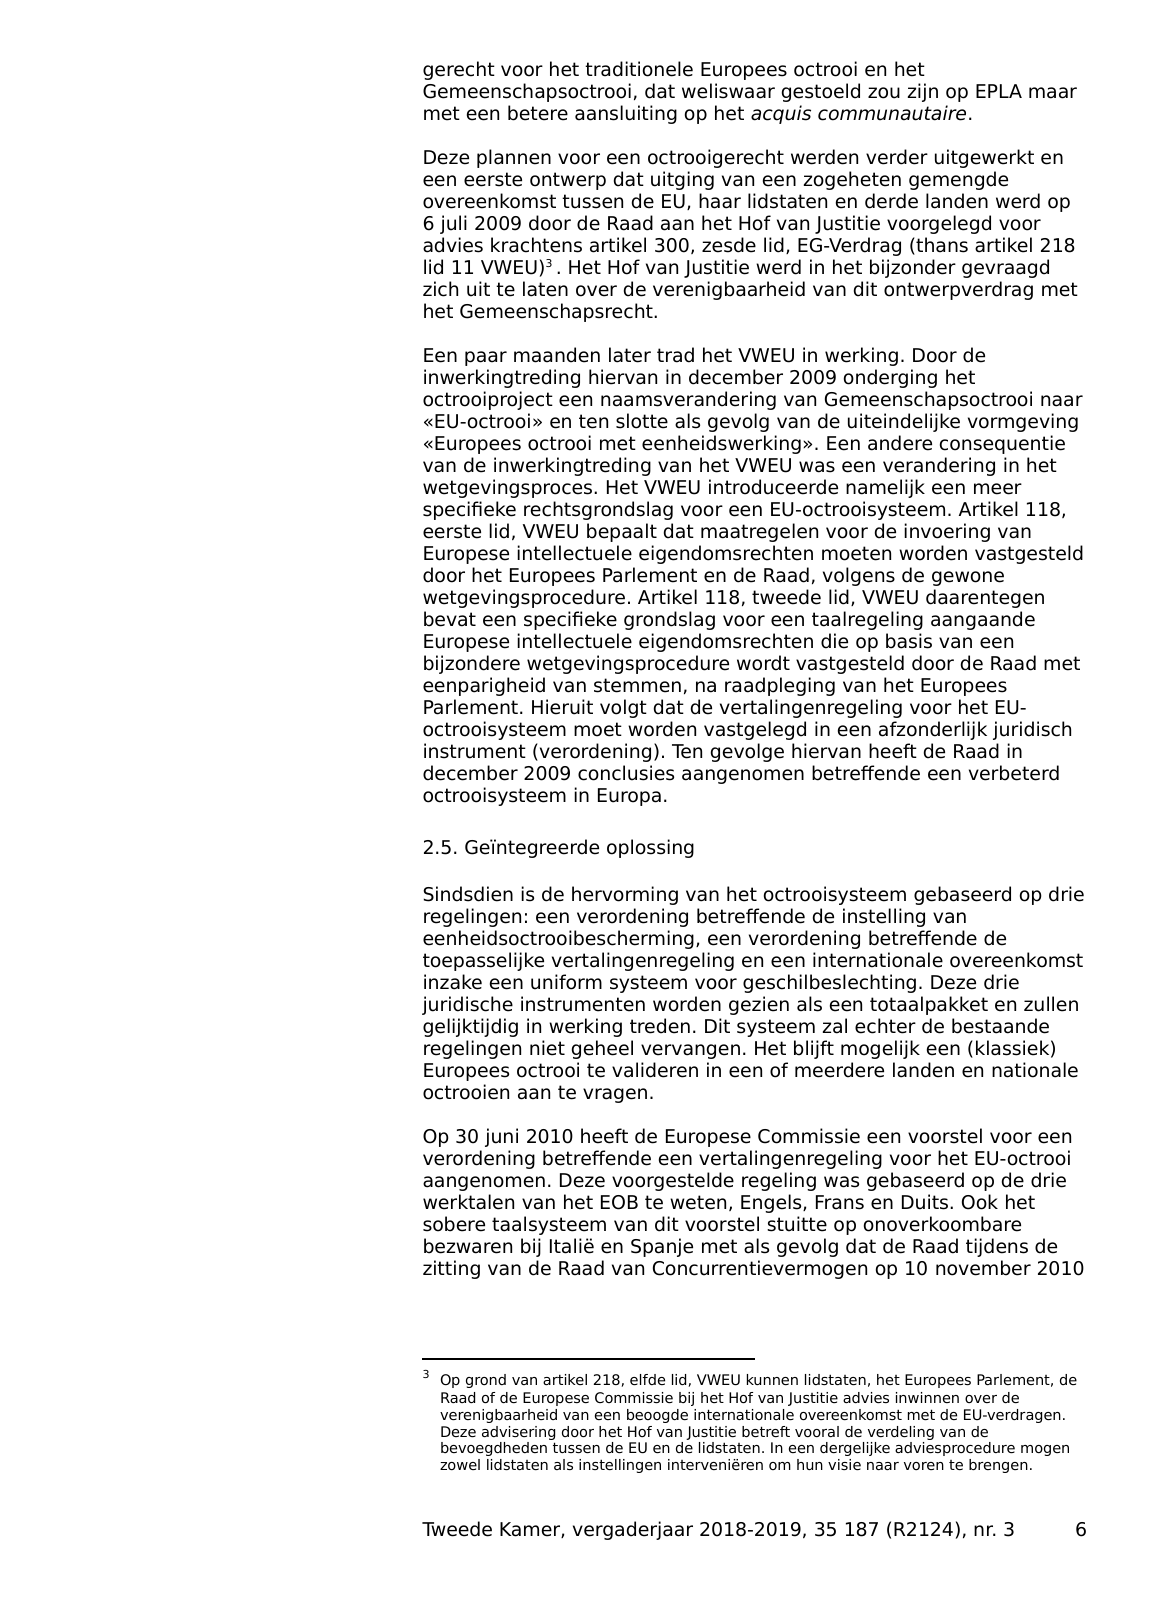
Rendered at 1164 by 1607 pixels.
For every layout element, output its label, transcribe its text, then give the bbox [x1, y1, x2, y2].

text Sindsdien is de hervorming van het octrooisysteem gebaseerd op drie regelingen: een verordening betreffende de instelling van eenheidsoctrooibescherming, een verordening betreffende de toepasselijke vertalingenregeling en een internationale overeenkomst inzake een uniform systeem voor geschilbeslechting. Deze drie juridische instrumenten worden gezien als een totaalpakket en zullen gelijktijdig in werking treden. Dit systeem zal echter de bestaande regelingen niet geheel vervangen. Het blijft mogelijk een (klassiek) Europees octrooi te valideren in een of meerdere landen en nationale octrooien aan te vragen. [422, 884, 1087, 1103]
subtitle 2.5. Geïntegreerde oplossing [422, 837, 1087, 859]
text gerecht voor het traditionele Europees octrooi en het Gemeenschapsoctrooi, dat weliswaar gestoeld zou zijn op EPLA maar met een betere aansluiting op het acquis communautaire. [422, 59, 1087, 125]
text Op grond van artikel 218, elfde lid, VWEU kunnen lidstaten, het Europees Parlement, de Raad of de Europese Commissie bij het Hof van Justitie advies inwinnen over de verenigbaarheid van een beoogde internationale overeenkomst met de EU-verdragen. Deze advisering door het Hof van Justitie betreft vooral de verdeling van de bevoegdheden tussen de EU en de lidstaten. In een dergelijke adviesprocedure mogen zowel lidstaten als instellingen interveniëren om hun visie naar voren te brengen. [422, 1368, 1087, 1474]
text Deze plannen voor een octrooigerecht werden verder uitgewerkt en een eerste ontwerp dat uitging van een zogeheten gemengde overeenkomst tussen de EU, haar lidstaten en derde landen werd op 6 juli 2009 door de Raad aan het Hof van Justitie voorgelegd voor advies krachtens artikel 300, zesde lid, EG-Verdrag (thans artikel 218 lid 11 VWEU). Het Hof van Justitie werd in het bijzonder gevraagd zich uit te laten over de verenigbaarheid van dit ontwerpverdrag met het Gemeenschapsrecht. [422, 147, 1087, 323]
text Op 30 juni 2010 heeft de Europese Commissie een voorstel voor een verordening betreffende een vertalingenregeling voor het EU-octrooi aangenomen. Deze voorgestelde regeling was gebaseerd op de drie werktalen van het EOB te weten, Engels, Frans en Duits. Ook het sobere taalsysteem van dit voorstel stuitte op onoverkoombare bezwaren bij Italië en Spanje met als gevolg dat de Raad tijdens de zitting van de Raad van Concurrentievermogen op 10 november 2010 [422, 1126, 1087, 1279]
text Een paar maanden later trad het VWEU in werking. Door de inwerkingtreding hiervan in december 2009 onderging het octrooiproject een naamsverandering van Gemeenschapsoctrooi naar «EU-octrooi» en ten slotte als gevolg van de uiteindelijke vormgeving «Europees octrooi met eenheidswerking». Een andere consequentie van de inwerkingtreding van het VWEU was een verandering in het wetgevingsproces. Het VWEU introduceerde namelijk een meer specifieke rechtsgrondslag voor een EU-octrooisysteem. Artikel 118, eerste lid, VWEU bepaalt dat maatregelen voor de invoering van Europese intellectuele eigendomsrechten moeten worden vastgesteld door het Europees Parlement en de Raad, volgens de gewone wetgevingsprocedure. Artikel 118, tweede lid, VWEU daarentegen bevat een specifieke grondslag voor een taalregeling aangaande Europese intellectuele eigendomsrechten die op basis van een bijzondere wetgevingsprocedure wordt vastgesteld door de Raad met eenparigheid van stemmen, na raadpleging van het Europees Parlement. Hieruit volgt dat de vertalingenregeling voor het EU-octrooisysteem moet worden vastgelegd in een afzonderlijk juridisch instrument (verordening). Ten gevolge hiervan heeft de Raad in december 2009 conclusies aangenomen betreffende een verbeterd octrooisysteem in Europa. [422, 345, 1087, 807]
